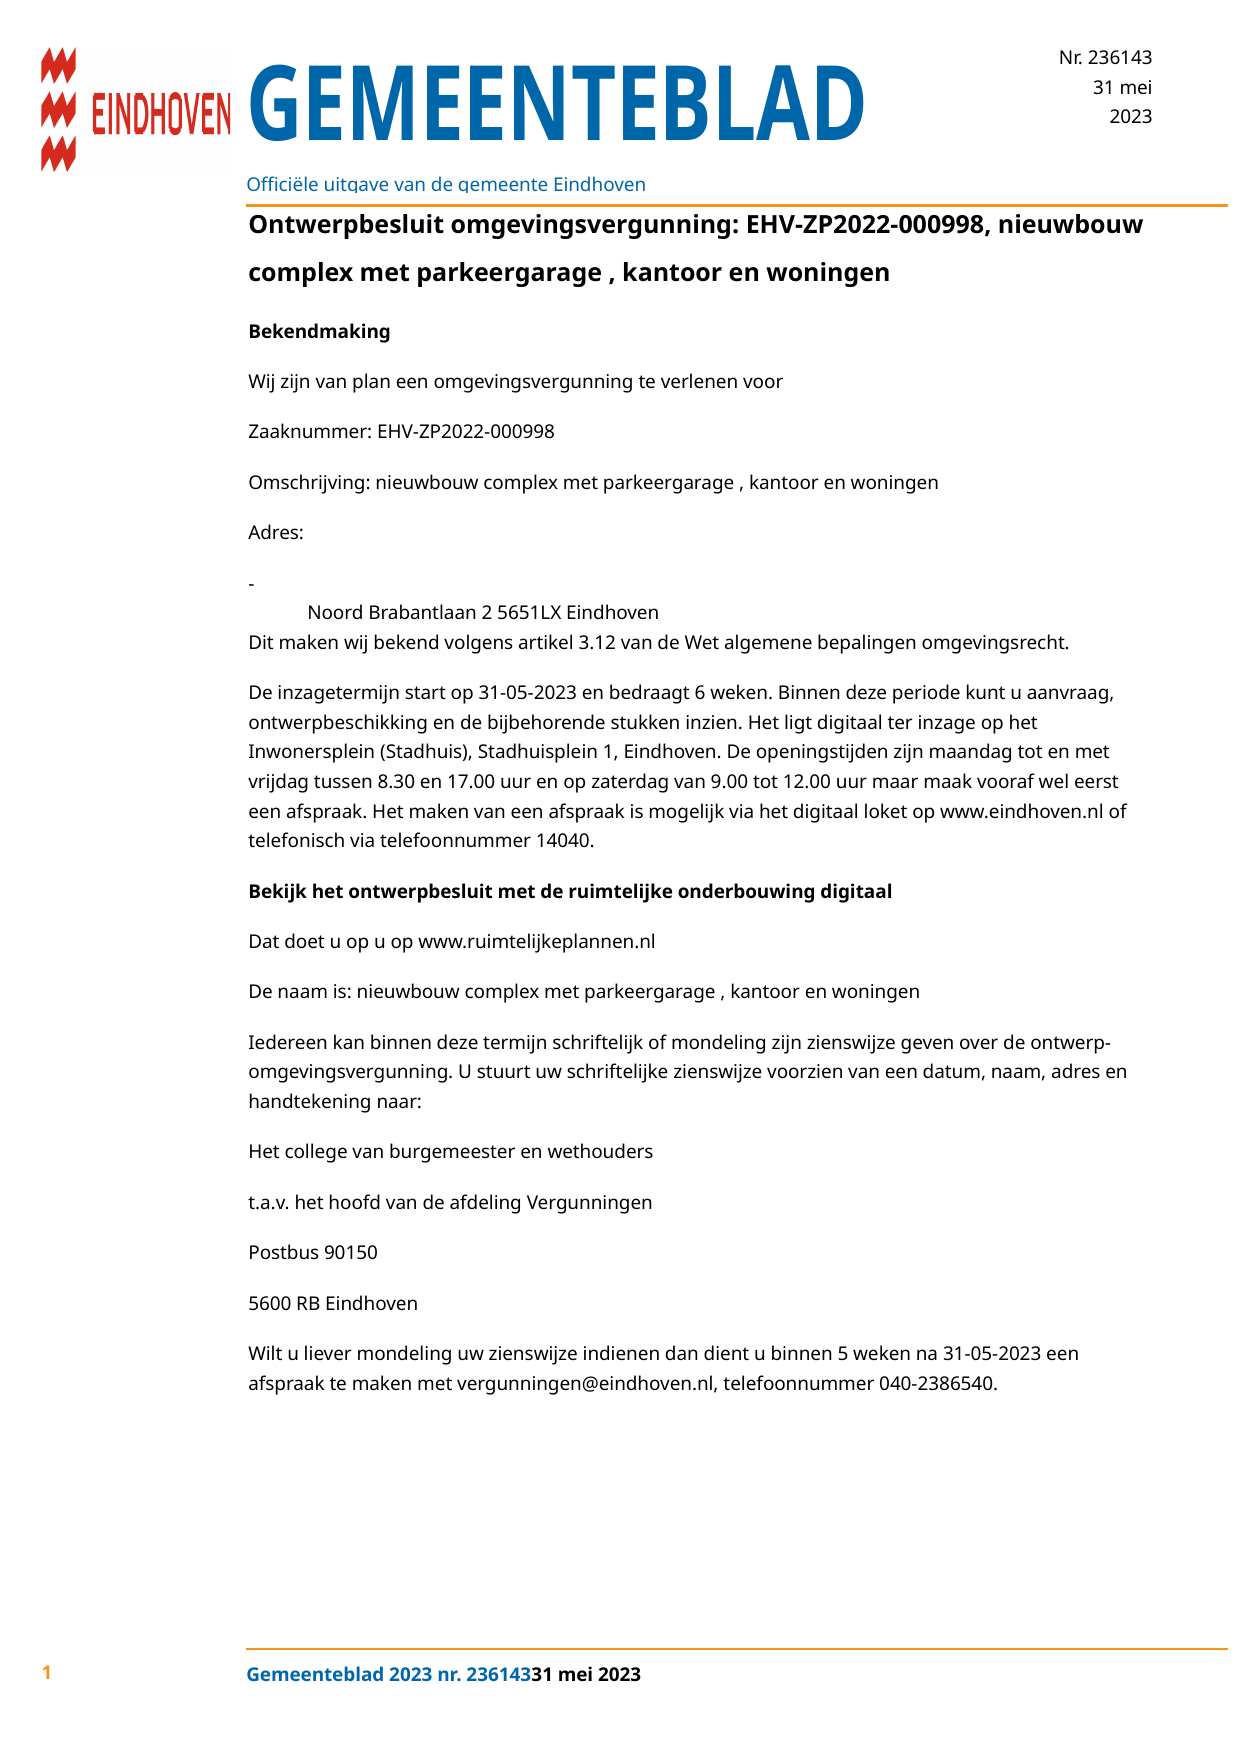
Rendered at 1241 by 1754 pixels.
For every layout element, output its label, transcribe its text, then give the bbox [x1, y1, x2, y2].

text Dit maken wij bekend volgens artikel 3.12 van de Wet algemene bepalingen omgevingsrecht. [248, 629, 1152, 655]
list Noord Brabantlaan 2 5651LX Eindhoven [248, 599, 1152, 625]
text Zaaknummer: EHV-ZP2022-000998 [248, 419, 1152, 444]
text Ontwerpbesluit omgevingsvergunning: EHV-ZP2022-000998, nieuwbouw complex met parkeergarage , kantoor en woningen [248, 207, 1152, 288]
text Postbus 90150 [248, 1239, 1152, 1265]
picture [41, 47, 231, 172]
text Dat doet u op u op www.ruimtelijkeplannen.nl [248, 928, 1152, 954]
text Wilt u liever mondeling uw zienswijze indienen dan dient u binnen 5 weken na 31-05-2023 een afspraak te maken met vergunningen@eindhoven.nl, telefoonnummer 040-2386540. [248, 1340, 1152, 1396]
text Omschrijving: nieuwbouw complex met parkeergarage , kantoor en woningen [248, 469, 1152, 495]
text De naam is: nieuwbouw complex met parkeergarage , kantoor en woningen [248, 979, 1152, 1004]
text Het college van burgemeester en wethouders [248, 1139, 1152, 1164]
text Bekendmaking [248, 318, 1152, 344]
text 5600 RB Eindhoven [248, 1290, 1152, 1316]
text De inzagetermijn start op 31-05-2023 en bedraagt 6 weken. Binnen deze periode kunt u aanvraag, ontwerpbeschikking en de bijbehorende stukken inzien. Het ligt digitaal ter inzage op het Inwonersplein (Stadhuis), Stadhuisplein 1, Eindhoven. De openingstijden zijn maandag tot en met vrijdag tussen 8.30 en 17.00 uur en op zaterdag van 9.00 tot 12.00 uur maar maak vooraf wel eerst een afspraak. Het maken van een afspraak is mogelijk via het digitaal loket op www.eindhoven.nl of telefonisch via telefoonnummer 14040. [248, 679, 1152, 853]
text t.a.v. het hoofd van de afdeling Vergunningen [248, 1189, 1152, 1215]
text Iedereen kan binnen deze termijn schriftelijk of mondeling zijn zienswijze geven over de ontwerp-omgevingsvergunning. U stuurt uw schriftelijke zienswijze voorzien van een datum, naam, adres en handtekening naar: [248, 1029, 1152, 1114]
text Bekijk het ontwerpbesluit met de ruimtelijke onderbouwing digitaal [248, 878, 1152, 904]
text Wij zijn van plan een omgevingsvergunning te verlenen voor [248, 368, 1152, 394]
text Adres: [248, 519, 1152, 545]
